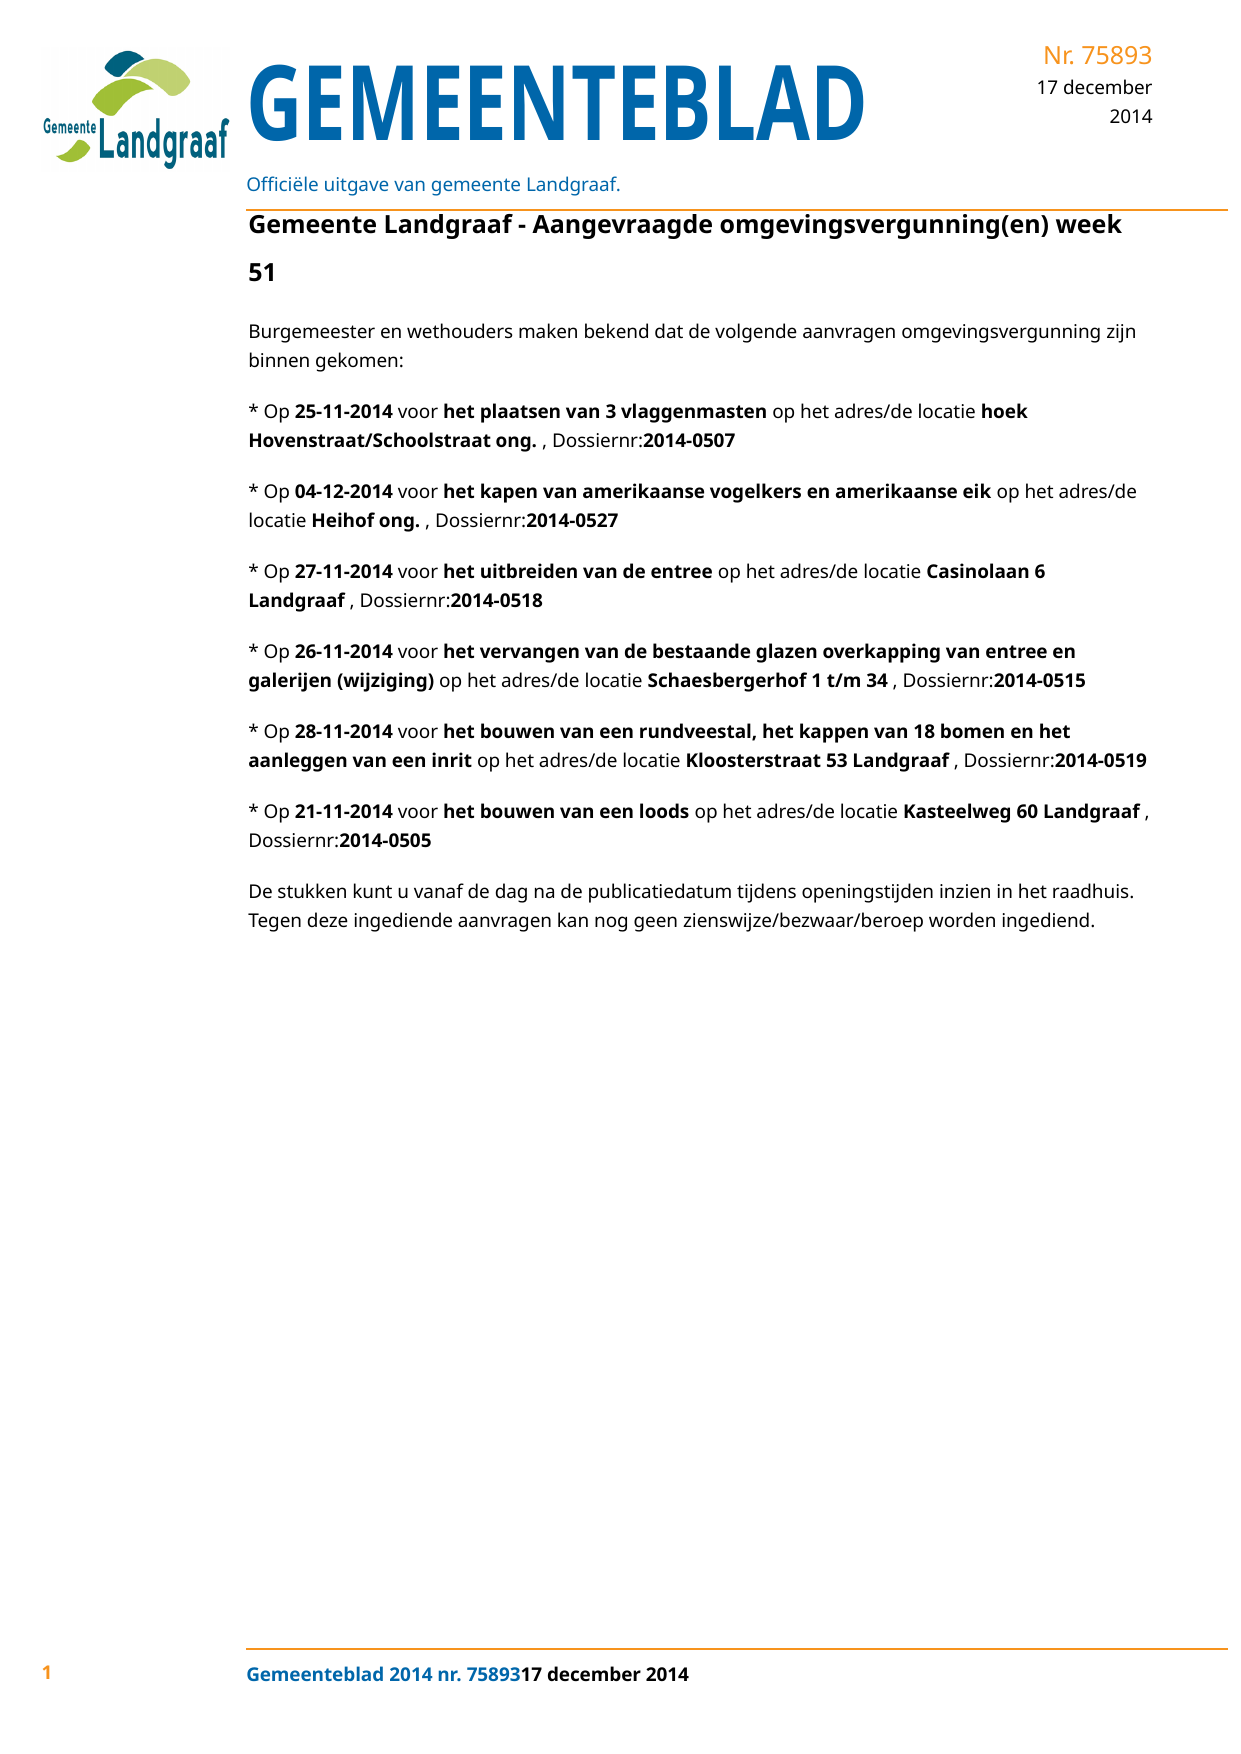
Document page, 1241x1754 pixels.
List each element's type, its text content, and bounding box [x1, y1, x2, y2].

text * Op 28-11-2014 voor het bouwen van een rundveestal, het kappen van 18 bomen en het aanleggen van een inrit op het adres/de locatie Kloosterstraat 53 Landgraaf , Dossiernr:2014-0519 [248, 718, 1152, 773]
text Gemeente Landgraaf - Aangevraagde omgevingsvergunning(en) week 51 [248, 211, 1152, 288]
picture [41, 47, 231, 172]
text * Op 27-11-2014 voor het uitbreiden van de entree op het adres/de locatie Casinolaan 6 Landgraaf , Dossiernr:2014-0518 [248, 558, 1152, 613]
text * Op 26-11-2014 voor het vervangen van de bestaande glazen overkapping van entree en galerijen (wijziging) op het adres/de locatie Schaesbergerhof 1 t/m 34 , Dossiernr:2014-0515 [248, 638, 1152, 693]
text De stukken kunt u vanaf de dag na de publicatiedatum tijdens openingstijden inzien in het raadhuis. Tegen deze ingediende aanvragen kan nog geen zienswijze/bezwaar/beroep worden ingediend. [248, 878, 1152, 933]
text * Op 04-12-2014 voor het kapen van amerikaanse vogelkers en amerikaanse eik op het adres/de locatie Heihof ong. , Dossiernr:2014-0527 [248, 478, 1152, 533]
text Burgemeester en wethouders maken bekend dat de volgende aanvragen omgevingsvergunning zijn binnen gekomen: [248, 318, 1152, 373]
text * Op 25-11-2014 voor het plaatsen van 3 vlaggenmasten op het adres/de locatie hoek Hovenstraat/Schoolstraat ong. , Dossiernr:2014-0507 [248, 398, 1152, 453]
text * Op 21-11-2014 voor het bouwen van een loods op het adres/de locatie Kasteelweg 60 Landgraaf , Dossiernr:2014-0505 [248, 798, 1152, 853]
